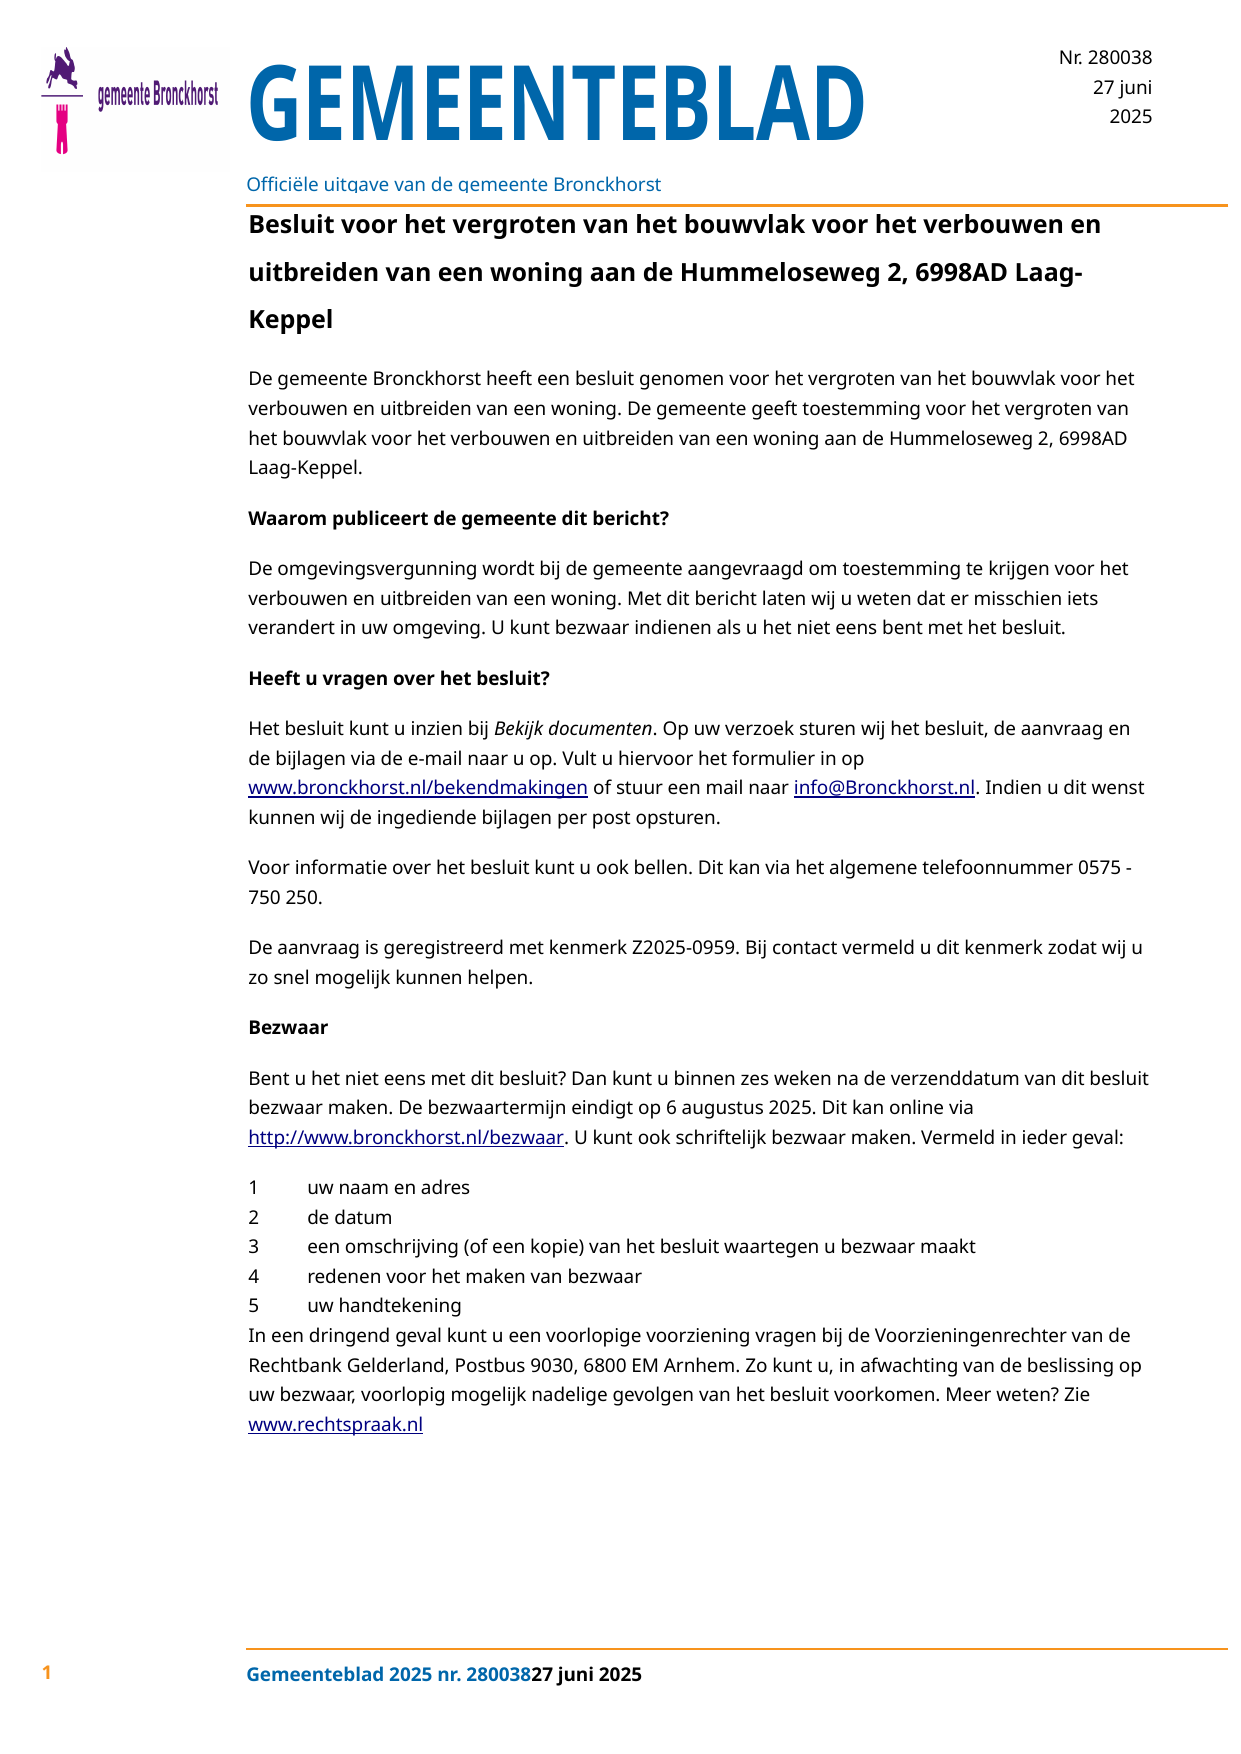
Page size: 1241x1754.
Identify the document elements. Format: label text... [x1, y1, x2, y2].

text Bezwaar [248, 1014, 1152, 1040]
list de datum [248, 1204, 1152, 1229]
text Het besluit kunt u inzien bij Bekijk documenten. Op uw verzoek sturen wij het besluit, de aanvraag en de bijlagen via de e-mail naar u op. Vult u hiervoor het formulier in op www.bronckhorst.nl/bekendmakingen of stuur een mail naar info@Bronckhorst.nl. Indien u dit wenst kunnen wij de ingediende bijlagen per post opsturen. [248, 715, 1152, 829]
text De omgevingsvergunning wordt bij de gemeente aangevraagd om toestemming te krijgen voor het verbouwen en uitbreiden van een woning. Met dit bericht laten wij u weten dat er misschien iets verandert in uw omgeving. U kunt bezwaar indienen als u het niet eens bent met het besluit. [248, 555, 1152, 640]
text Heeft u vragen over het besluit? [248, 665, 1152, 690]
list een omschrijving (of een kopie) van het besluit waartegen u bezwaar maakt [248, 1233, 1152, 1259]
text Voor informatie over het besluit kunt u ook bellen. Dit kan via het algemene telefoonnummer 0575 - 750 250. [248, 854, 1152, 909]
list redenen voor het maken van bezwaar [248, 1263, 1152, 1289]
list uw naam en adres [248, 1174, 1152, 1200]
text De gemeente Bronckhorst heeft een besluit genomen voor het vergroten van het bouwvlak voor het verbouwen en uitbreiden van een woning. De gemeente geeft toestemming voor het vergroten van het bouwvlak voor het verbouwen en uitbreiden van een woning aan de Hummeloseweg 2, 6998AD Laag-Keppel. [248, 366, 1152, 480]
text Waarom publiceert de gemeente dit bericht? [248, 505, 1152, 530]
text Bent u het niet eens met dit besluit? Dan kunt u binnen zes weken na de verzenddatum van dit besluit bezwaar maken. De bezwaartermijn eindigt op 6 augustus 2025. Dit kan online via http://www.bronckhorst.nl/bezwaar. U kunt ook schriftelijk bezwaar maken. Vermeld in ieder geval: [248, 1065, 1152, 1149]
text In een dringend geval kunt u een voorlopige voorziening vragen bij de Voorzieningenrechter van de Rechtbank Gelderland, Postbus 9030, 6800 EM Arnhem. Zo kunt u, in afwachting van de beslissing op uw bezwaar, voorlopig mogelijk nadelige gevolgen van het besluit voorkomen. Meer weten? Zie www.rechtspraak.nl [248, 1322, 1152, 1437]
text De aanvraag is geregistreerd met kenmerk Z2025-0959. Bij contact vermeld u dit kenmerk zodat wij u zo snel mogelijk kunnen helpen. [248, 934, 1152, 989]
picture [41, 47, 231, 172]
list uw handtekening [248, 1293, 1152, 1318]
text Besluit voor het vergroten van het bouwvlak voor het verbouwen en uitbreiden van een woning aan de Hummeloseweg 2, 6998AD Laag-Keppel [248, 207, 1152, 336]
